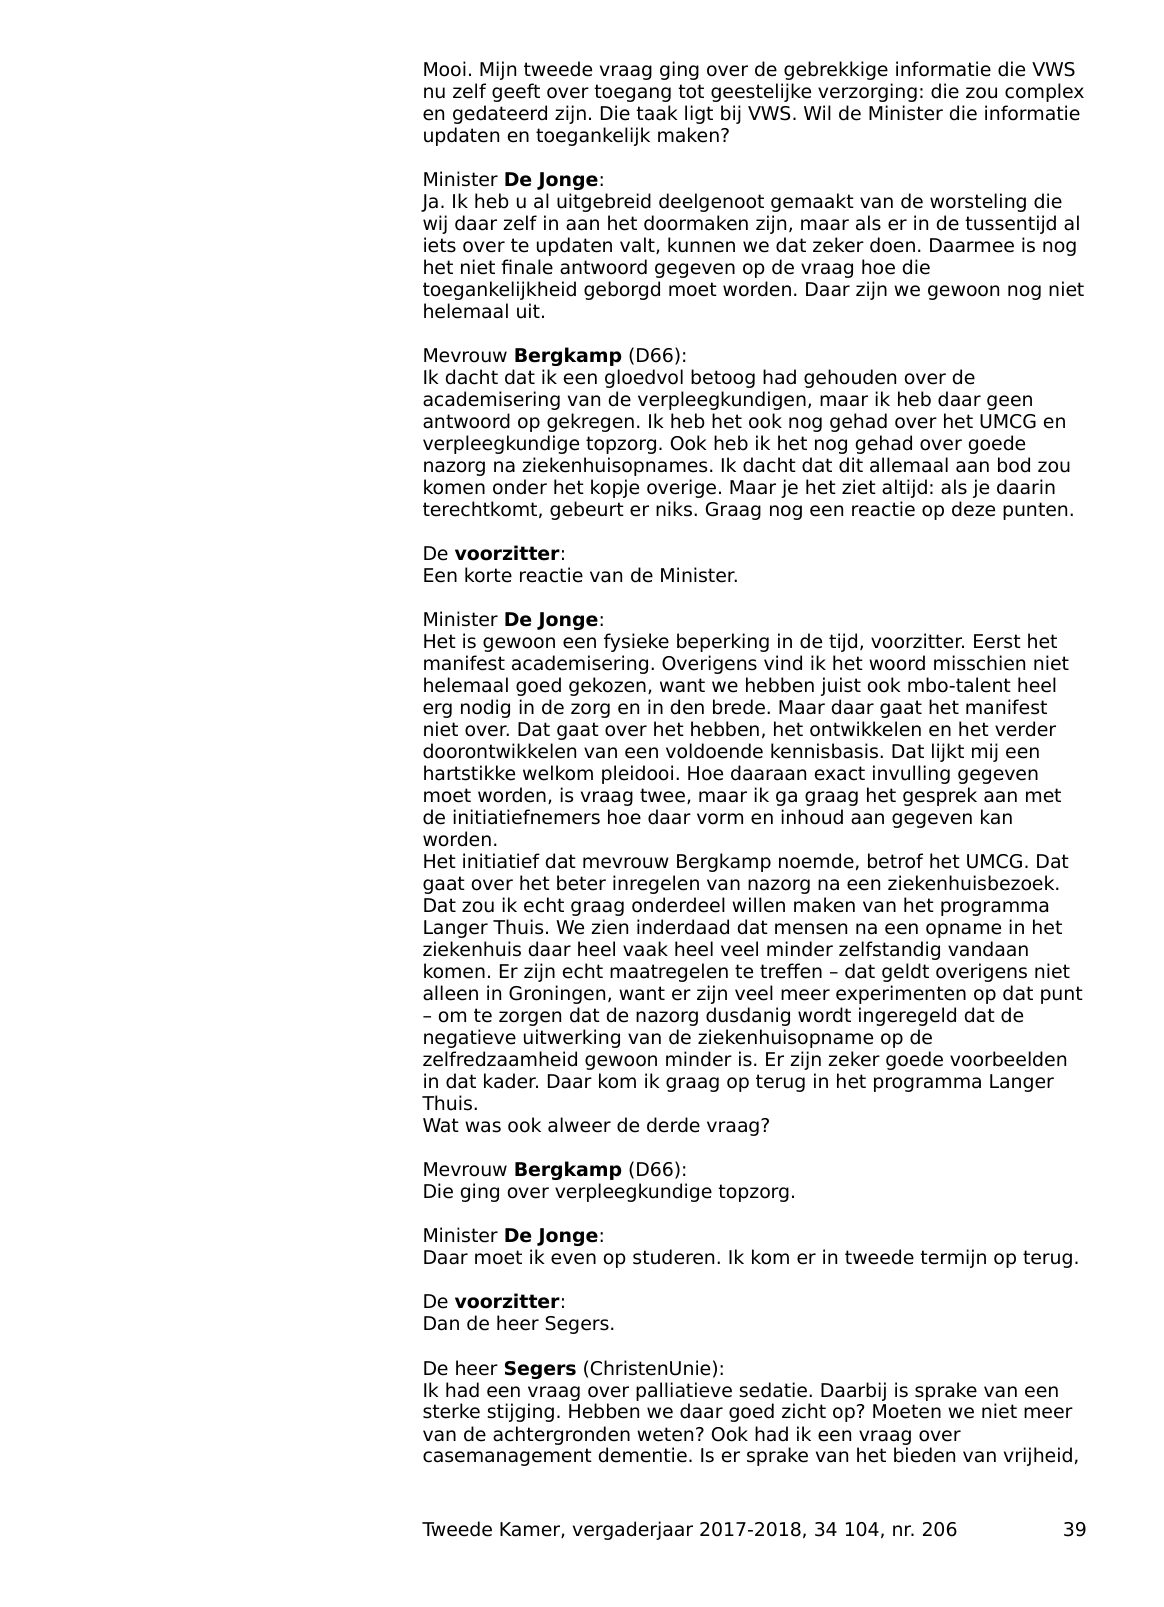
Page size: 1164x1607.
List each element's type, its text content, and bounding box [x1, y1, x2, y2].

text Het initiatief dat mevrouw Bergkamp noemde, betrof het UMCG. Dat gaat over het beter inregelen van nazorg na een ziekenhuisbezoek. Dat zou ik echt graag onderdeel willen maken van het programma Langer Thuis. We zien inderdaad dat mensen na een opname in het ziekenhuis daar heel vaak heel veel minder zelfstandig vandaan komen. Er zijn echt maatregelen te treffen – dat geldt overigens niet alleen in Groningen, want er zijn veel meer experimenten op dat punt – om te zorgen dat de nazorg dusdanig wordt ingeregeld dat de negatieve uitwerking van de ziekenhuisopname op de zelfredzaamheid gewoon minder is. Er zijn zeker goede voorbeelden in dat kader. Daar kom ik graag op terug in het programma Langer Thuis. [422, 851, 1087, 1115]
text Een korte reactie van de Minister. [422, 565, 1087, 587]
text Minister De Jonge: [422, 1225, 1087, 1247]
text Dan de heer Segers. [422, 1313, 1087, 1335]
text Mooi. Mijn tweede vraag ging over de gebrekkige informatie die VWS nu zelf geeft over toegang tot geestelijke verzorging: die zou complex en gedateerd zijn. Die taak ligt bij VWS. Wil de Minister die informatie updaten en toegankelijk maken? [422, 59, 1087, 147]
text Mevrouw Bergkamp (D66): [422, 1159, 1087, 1181]
text Minister De Jonge: [422, 609, 1087, 631]
text Ja. Ik heb u al uitgebreid deelgenoot gemaakt van de worsteling die wij daar zelf in aan het doormaken zijn, maar als er in de tussentijd al iets over te updaten valt, kunnen we dat zeker doen. Daarmee is nog het niet finale antwoord gegeven op de vraag hoe die toegankelijkheid geborgd moet worden. Daar zijn we gewoon nog niet helemaal uit. [422, 191, 1087, 323]
text De heer Segers (ChristenUnie): [422, 1357, 1087, 1379]
text Wat was ook alweer de derde vraag? [422, 1115, 1087, 1137]
text De voorzitter: [422, 1291, 1087, 1313]
text Ik had een vraag over palliatieve sedatie. Daarbij is sprake van een sterke stijging. Hebben we daar goed zicht op? Moeten we niet meer van de achtergronden weten? Ook had ik een vraag over casemanagement dementie. Is er sprake van het bieden van vrijheid, [422, 1379, 1087, 1467]
text Het is gewoon een fysieke beperking in de tijd, voorzitter. Eerst het manifest academisering. Overigens vind ik het woord misschien niet helemaal goed gekozen, want we hebben juist ook mbo-talent heel erg nodig in de zorg en in den brede. Maar daar gaat het manifest niet over. Dat gaat over het hebben, het ontwikkelen en het verder doorontwikkelen van een voldoende kennisbasis. Dat lijkt mij een hartstikke welkom pleidooi. Hoe daaraan exact invulling gegeven moet worden, is vraag twee, maar ik ga graag het gesprek aan met de initiatiefnemers hoe daar vorm en inhoud aan gegeven kan worden. [422, 631, 1087, 851]
text Daar moet ik even op studeren. Ik kom er in tweede termijn op terug. [422, 1247, 1087, 1269]
text Minister De Jonge: [422, 169, 1087, 191]
text Mevrouw Bergkamp (D66): [422, 345, 1087, 367]
text De voorzitter: [422, 543, 1087, 565]
text Die ging over verpleegkundige topzorg. [422, 1181, 1087, 1203]
text Ik dacht dat ik een gloedvol betoog had gehouden over de academisering van de verpleegkundigen, maar ik heb daar geen antwoord op gekregen. Ik heb het ook nog gehad over het UMCG en verpleegkundige topzorg. Ook heb ik het nog gehad over goede nazorg na ziekenhuisopnames. Ik dacht dat dit allemaal aan bod zou komen onder het kopje overige. Maar je het ziet altijd: als je daarin terechtkomt, gebeurt er niks. Graag nog een reactie op deze punten. [422, 367, 1087, 521]
